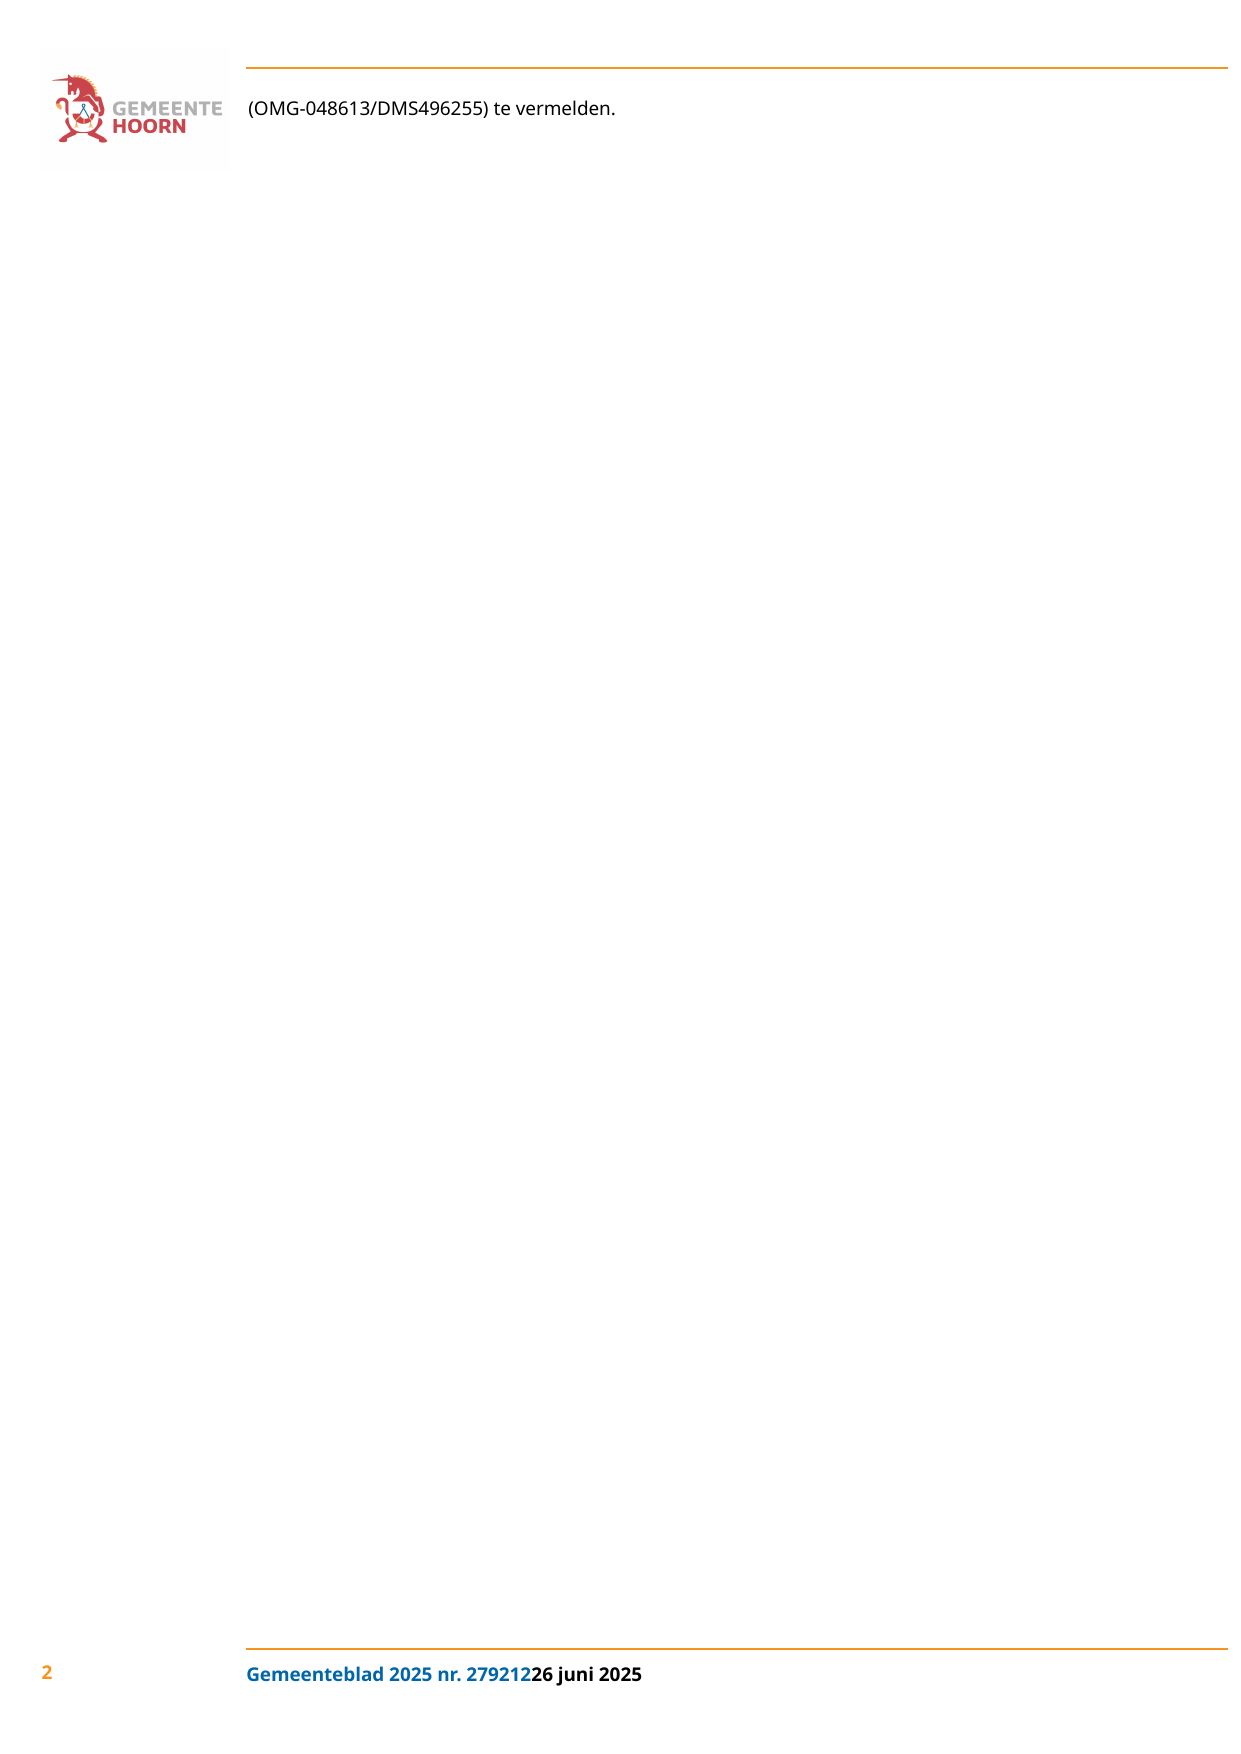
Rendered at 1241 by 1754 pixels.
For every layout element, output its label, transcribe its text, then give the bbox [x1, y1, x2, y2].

text (OMG-048613/DMS496255) te vermelden. [248, 95, 1152, 121]
picture [41, 47, 231, 172]
